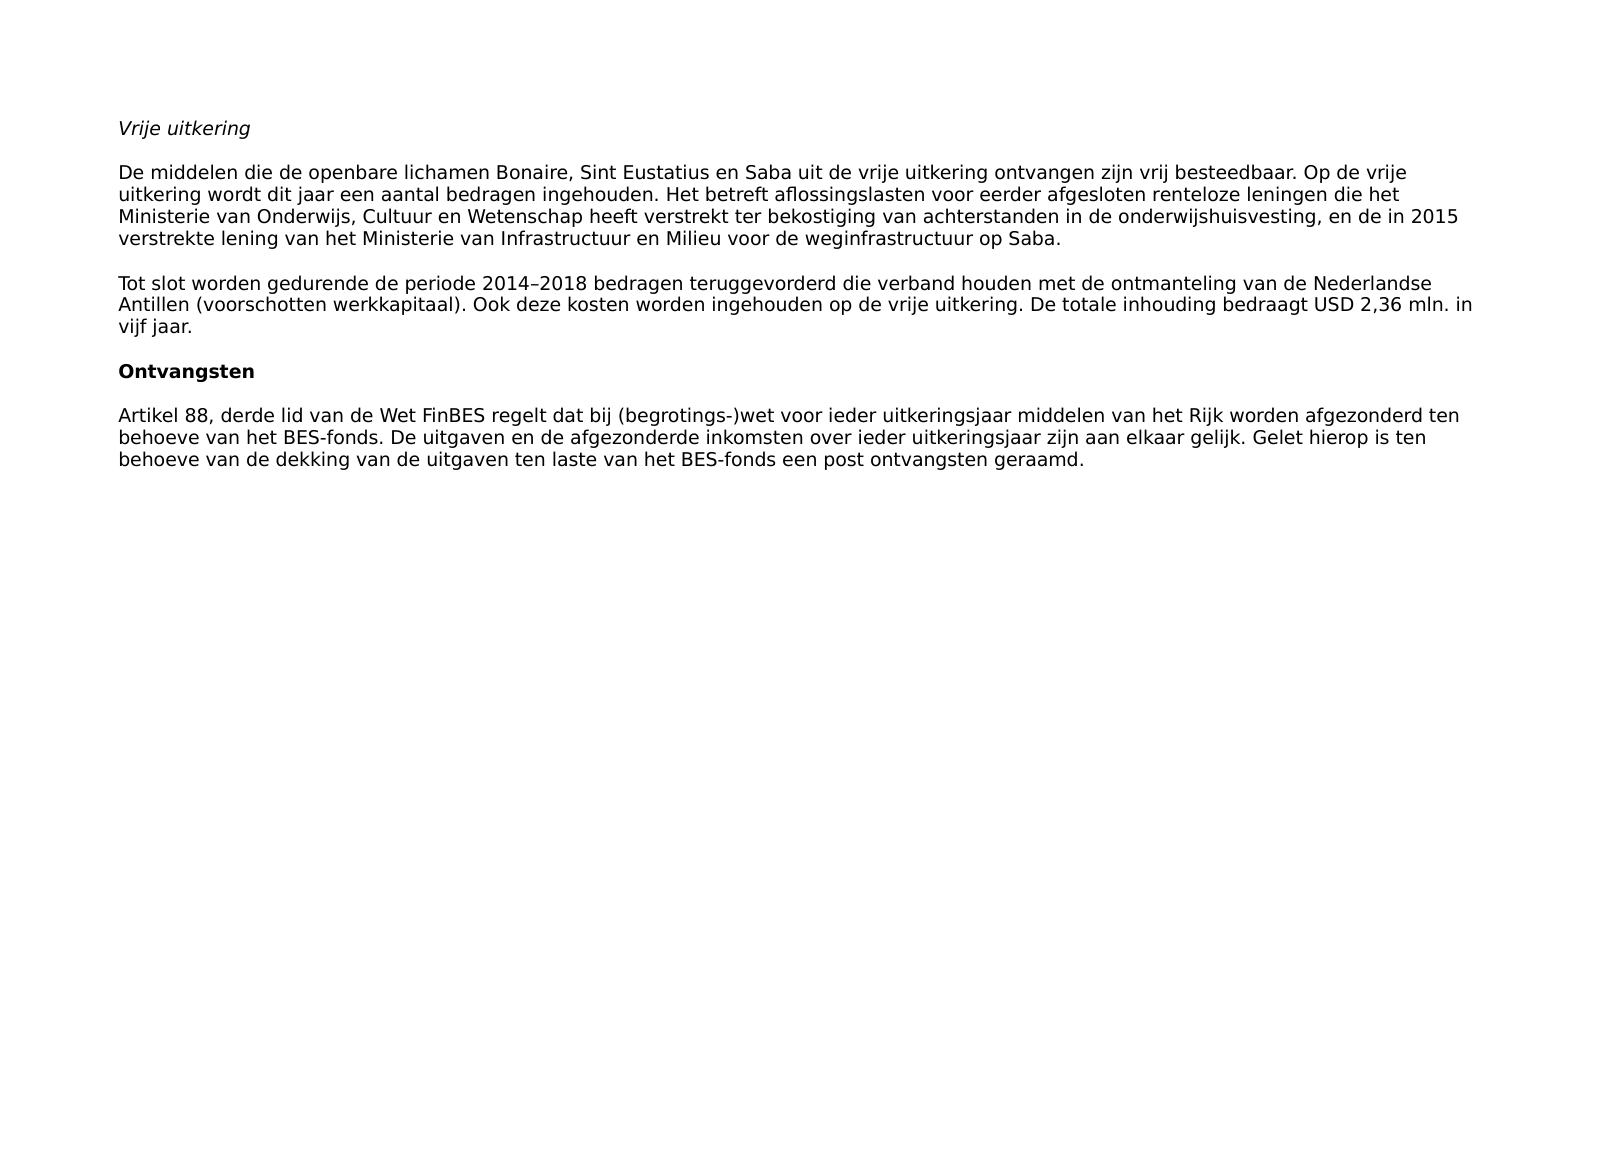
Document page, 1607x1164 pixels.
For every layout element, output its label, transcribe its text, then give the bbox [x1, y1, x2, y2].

subtitle Vrije uitkering [118, 118, 1488, 140]
text Artikel 88, derde lid van de Wet FinBES regelt dat bij (begrotings-)wet voor ieder uitkeringsjaar middelen van het Rijk worden afgezonderd ten behoeve van het BES-fonds. De uitgaven en de afgezonderde inkomsten over ieder uitkeringsjaar zijn aan elkaar gelijk. Gelet hierop is ten behoeve van de dekking van de uitgaven ten laste van het BES-fonds een post ontvangsten geraamd. [118, 405, 1488, 471]
subtitle Ontvangsten [118, 361, 1488, 382]
text De middelen die de openbare lichamen Bonaire, Sint Eustatius en Saba uit de vrije uitkering ontvangen zijn vrij besteedbaar. Op de vrije uitkering wordt dit jaar een aantal bedragen ingehouden. Het betreft aflossingslasten voor eerder afgesloten renteloze leningen die het Ministerie van Onderwijs, Cultuur en Wetenschap heeft verstrekt ter bekostiging van achterstanden in de onderwijshuisvesting, en de in 2015 verstrekte lening van het Ministerie van Infrastructuur en Milieu voor de weginfrastructuur op Saba. [118, 162, 1488, 250]
text Tot slot worden gedurende de periode 2014–2018 bedragen teruggevorderd die verband houden met de ontmanteling van de Nederlandse Antillen (voorschotten werkkapitaal). Ook deze kosten worden ingehouden op de vrije uitkering. De totale inhouding bedraagt USD 2,36 mln. in vijf jaar. [118, 272, 1488, 338]
